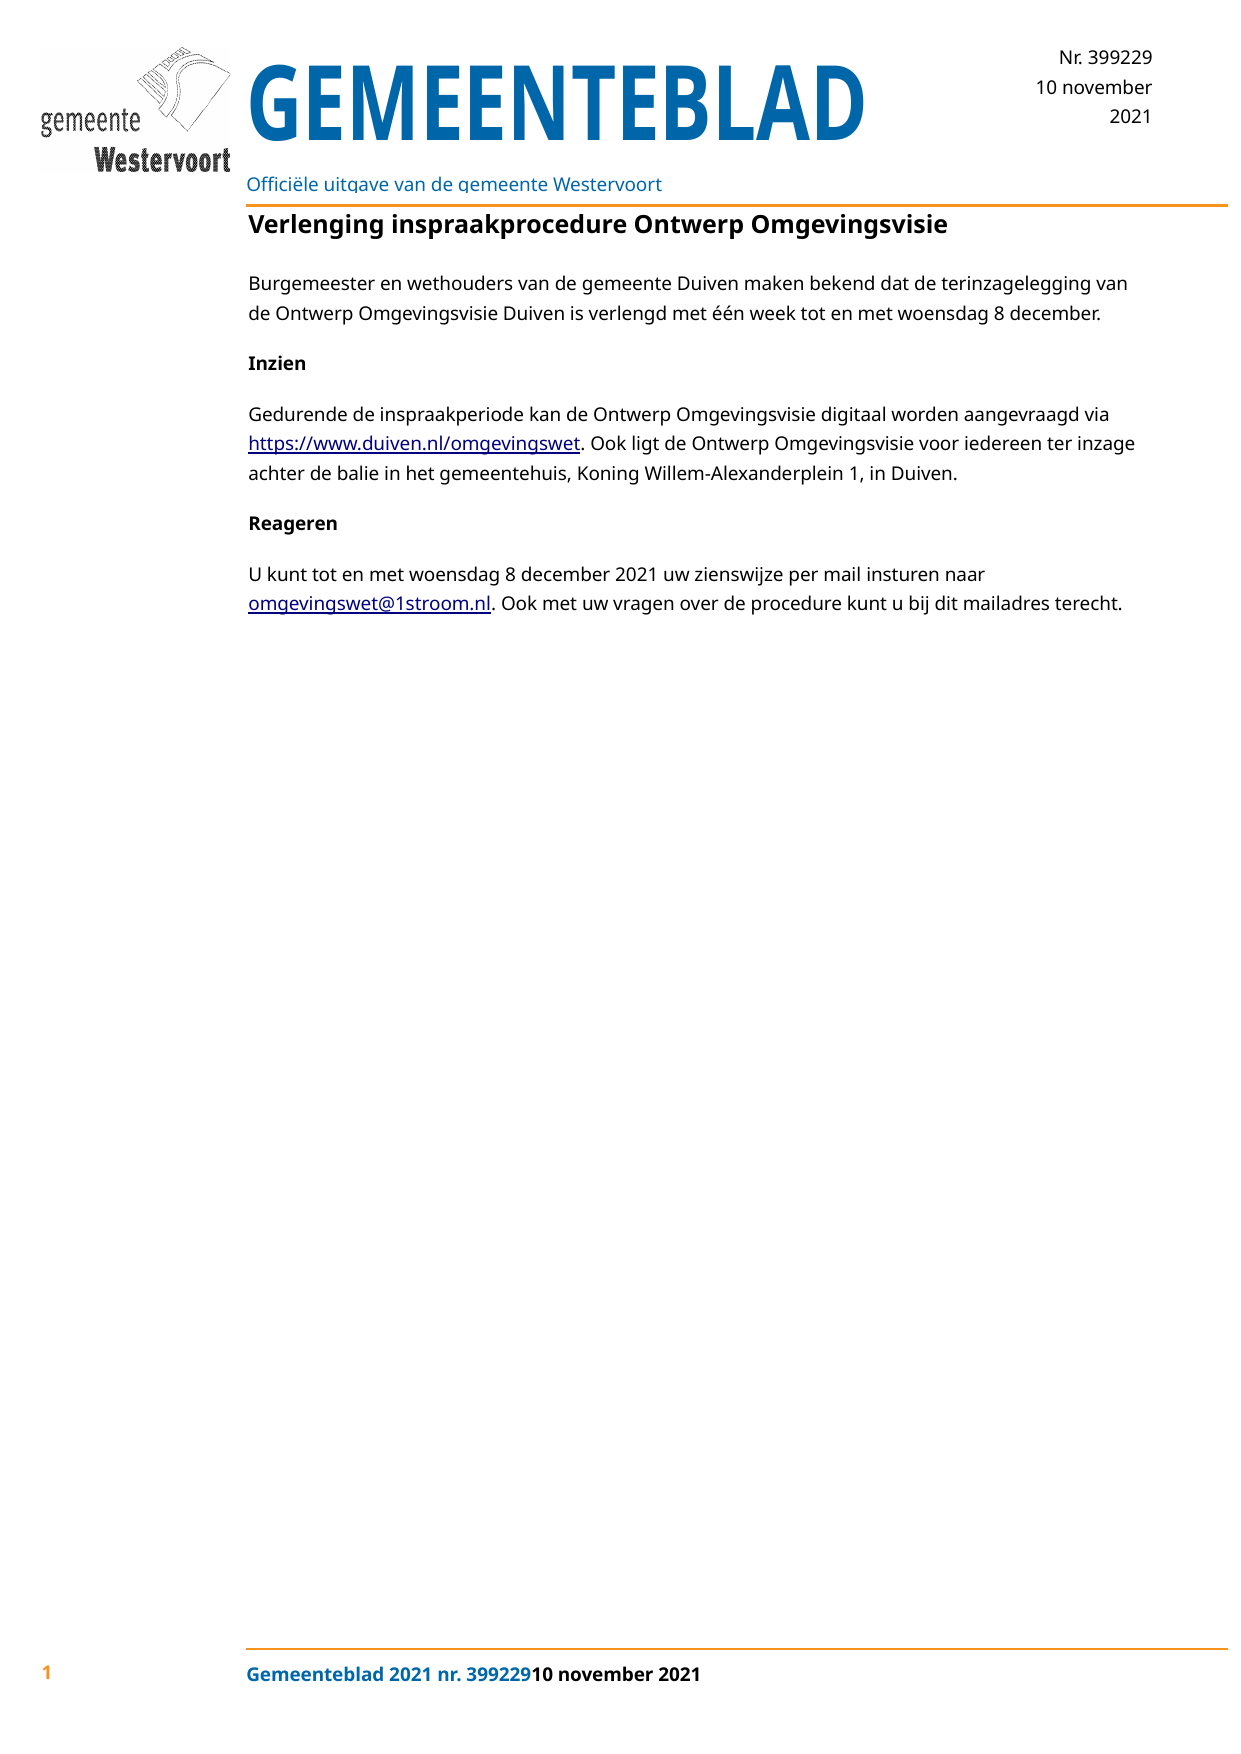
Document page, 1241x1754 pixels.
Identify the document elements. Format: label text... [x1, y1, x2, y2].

text Verlenging inspraakprocedure Ontwerp Omgevingsvisie [248, 207, 1152, 241]
text Reageren [248, 510, 1152, 536]
text Burgemeester en wethouders van de gemeente Duiven maken bekend dat de terinzagelegging van de Ontwerp Omgevingsvisie Duiven is verlengd met één week tot en met woensdag 8 december. [248, 270, 1152, 326]
text Gedurende de inspraakperiode kan de Ontwerp Omgevingsvisie digitaal worden aangevraagd via https://www.duiven.nl/omgevingswet. Ook ligt de Ontwerp Omgevingsvisie voor iedereen ter inzage achter de balie in het gemeentehuis, Koning Willem-Alexanderplein 1, in Duiven. [248, 401, 1152, 486]
text U kunt tot en met woensdag 8 december 2021 uw zienswijze per mail insturen naar omgevingswet@1stroom.nl. Ook met uw vragen over de procedure kunt u bij dit mailadres terecht. [248, 561, 1152, 616]
picture [41, 47, 231, 172]
text Inzien [248, 350, 1152, 376]
